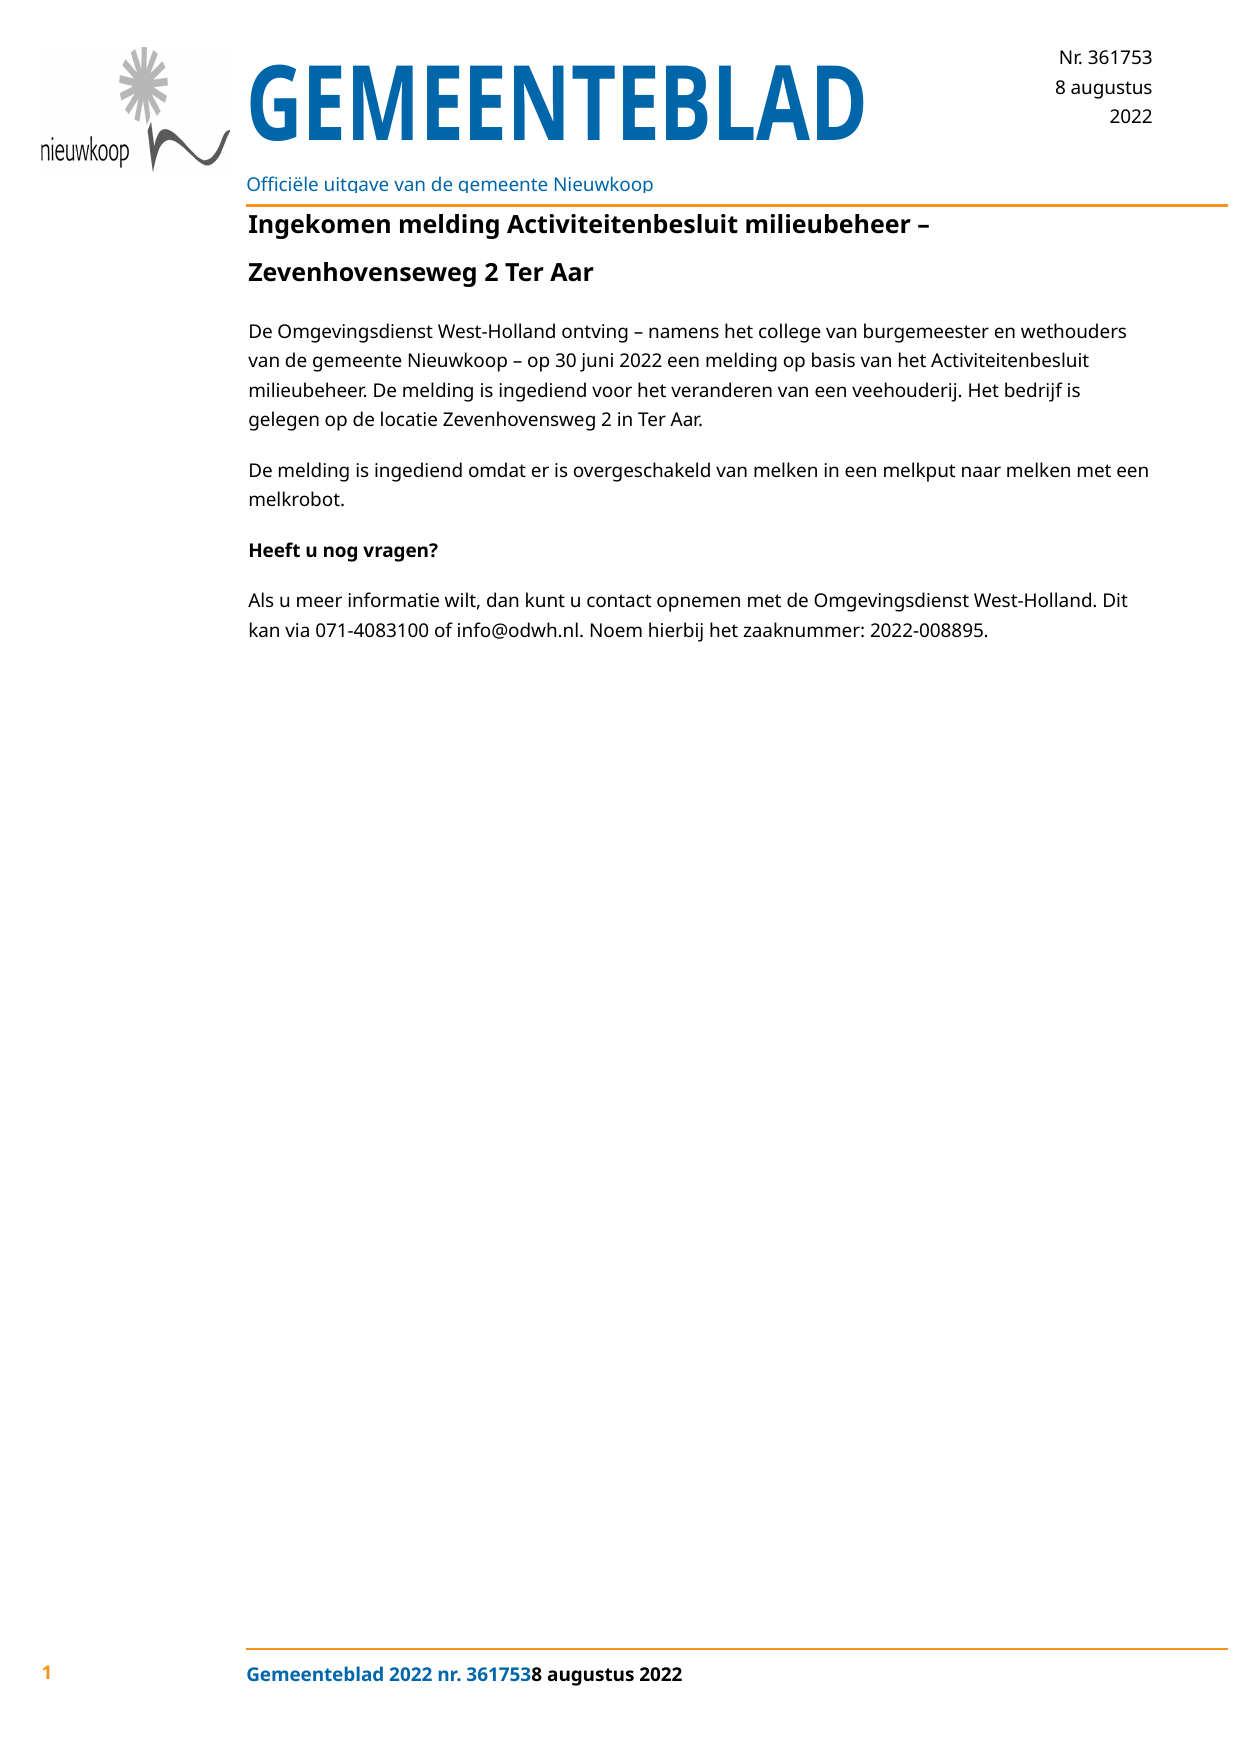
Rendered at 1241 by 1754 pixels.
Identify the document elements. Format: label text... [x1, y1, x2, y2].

picture [41, 47, 231, 172]
text Heeft u nog vragen? [248, 537, 1152, 563]
text Als u meer informatie wilt, dan kunt u contact opnemen met de Omgevingsdienst West-Holland. Dit kan via 071-4083100 of info@odwh.nl. Noem hierbij het zaaknummer: 2022-008895. [248, 587, 1152, 643]
text De Omgevingsdienst West-Holland ontving – namens het college van burgemeester en wethouders van de gemeente Nieuwkoop – op 30 juni 2022 een melding op basis van het Activiteitenbesluit milieubeheer. De melding is ingediend voor het veranderen van een veehouderij. Het bedrijf is gelegen op de locatie Zevenhovensweg 2 in Ter Aar. [248, 318, 1152, 432]
text De melding is ingediend omdat er is overgeschakeld van melken in een melkput naar melken met een melkrobot. [248, 457, 1152, 512]
text Ingekomen melding Activiteitenbesluit milieubeheer – Zevenhovenseweg 2 Ter Aar [248, 207, 1152, 288]
